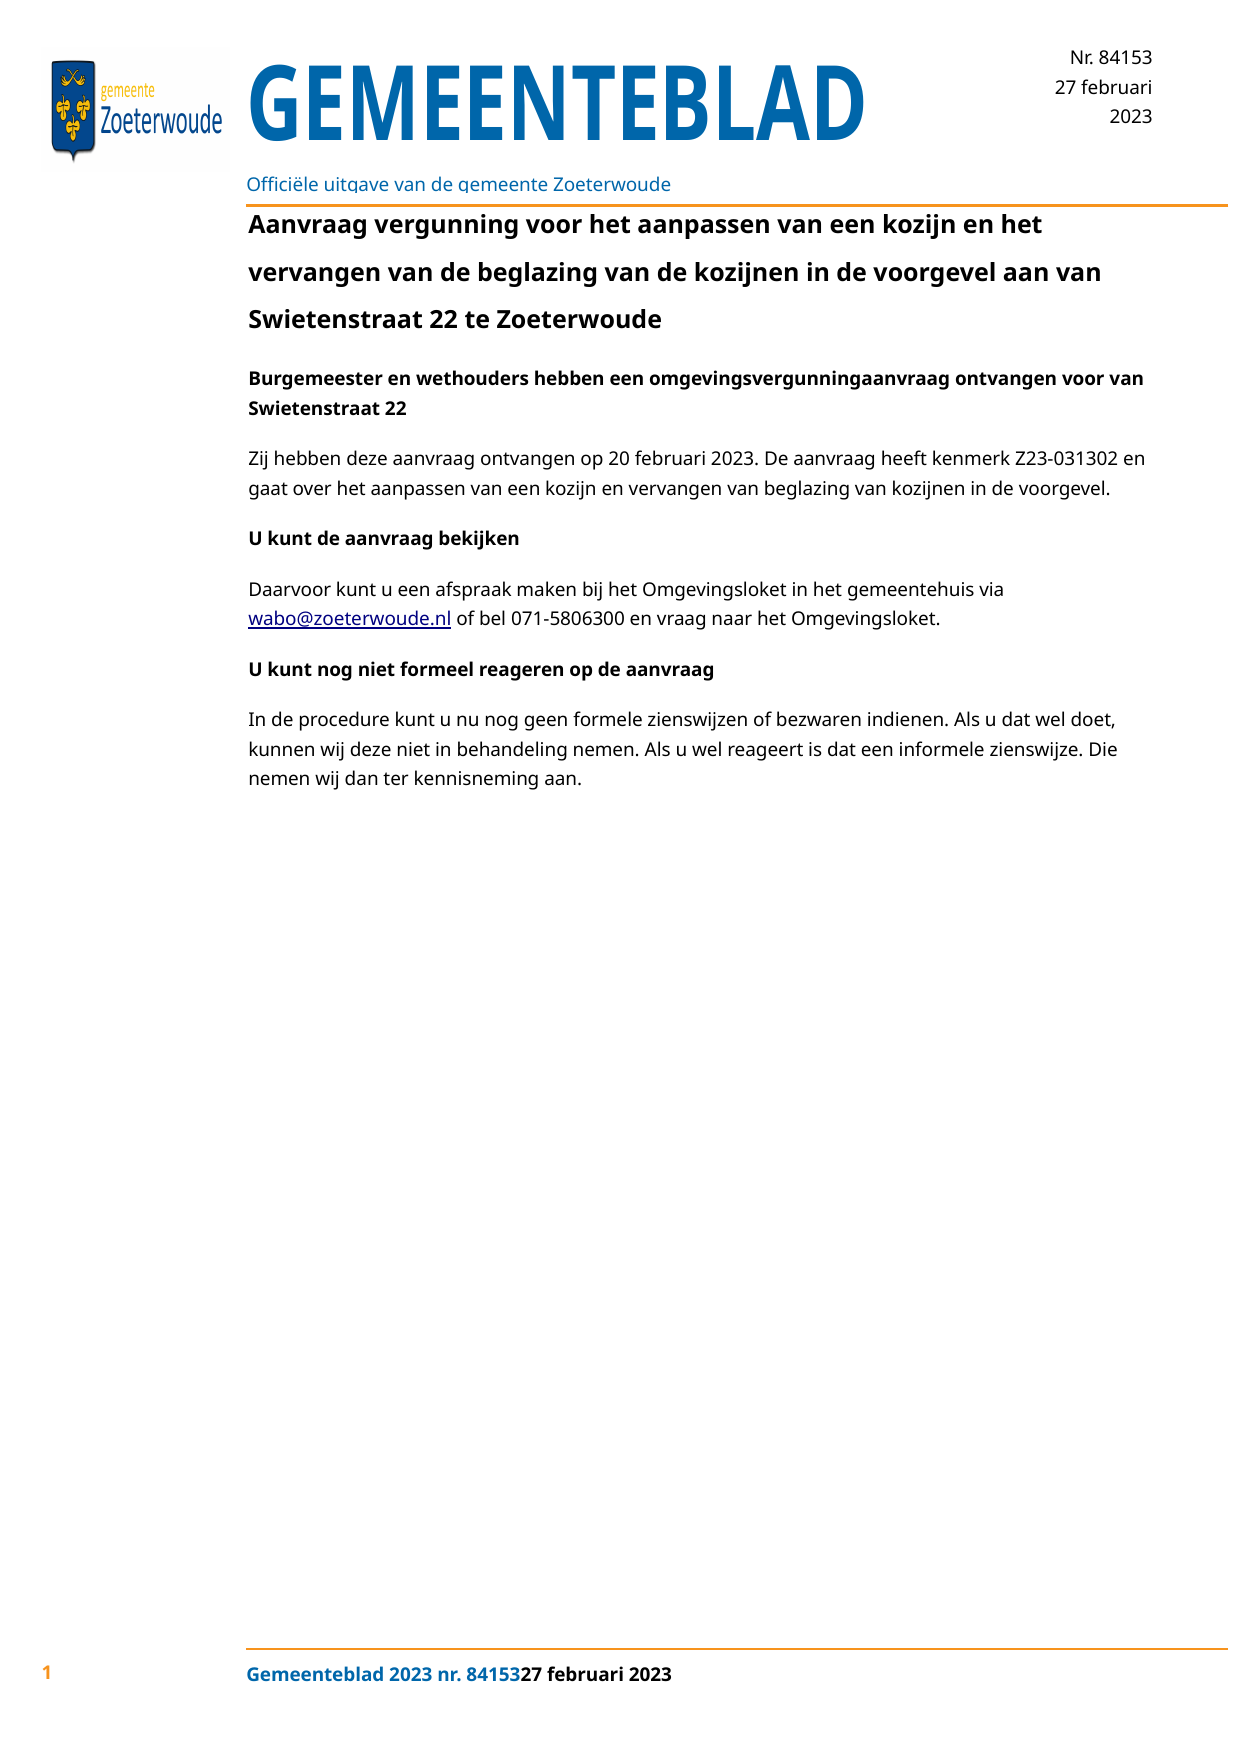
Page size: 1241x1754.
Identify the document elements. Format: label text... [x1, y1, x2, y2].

text U kunt de aanvraag bekijken [248, 526, 1152, 551]
text Aanvraag vergunning voor het aanpassen van een kozijn en het vervangen van de beglazing van de kozijnen in de voorgevel aan van Swietenstraat 22 te Zoeterwoude [248, 207, 1152, 336]
text Daarvoor kunt u een afspraak maken bij het Omgevingsloket in het gemeentehuis via wabo@zoeterwoude.nl of bel 071-5806300 en vraag naar het Omgevingsloket. [248, 576, 1152, 631]
text Zij hebben deze aanvraag ontvangen op 20 februari 2023. De aanvraag heeft kenmerk Z23-031302 en gaat over het aanpassen van een kozijn en vervangen van beglazing van kozijnen in de voorgevel. [248, 446, 1152, 501]
picture [41, 47, 231, 172]
text Burgemeester en wethouders hebben een omgevingsvergunningaanvraag ontvangen voor van Swietenstraat 22 [248, 366, 1152, 421]
text In de procedure kunt u nu nog geen formele zienswijzen of bezwaren indienen. Als u dat wel doet, kunnen wij deze niet in behandeling nemen. Als u wel reageert is dat een informele zienswijze. Die nemen wij dan ter kennisneming aan. [248, 706, 1152, 791]
text U kunt nog niet formeel reageren op de aanvraag [248, 656, 1152, 682]
